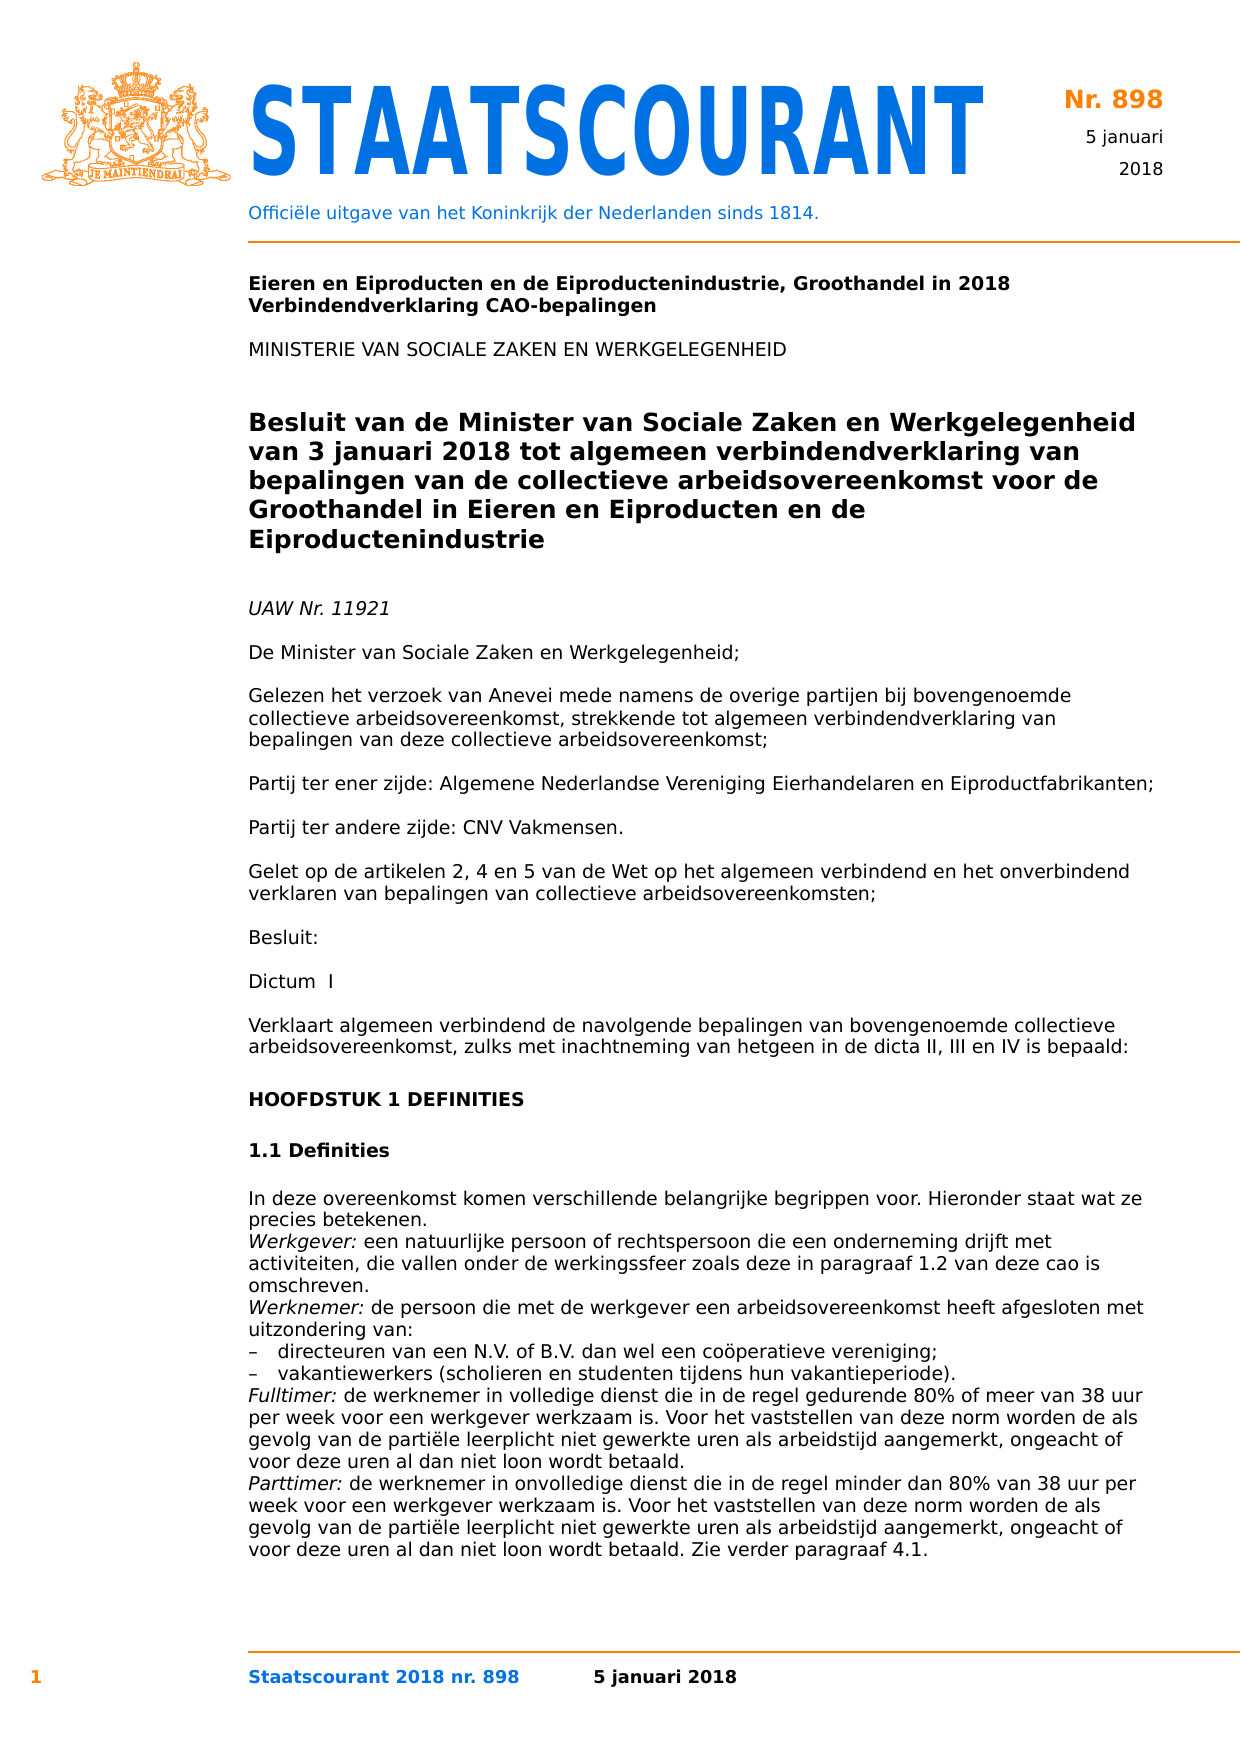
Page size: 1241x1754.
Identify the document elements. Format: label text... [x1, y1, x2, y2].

subtitle Besluit van de Minister van Sociale Zaken en Werkgelegenheid van 3 januari 2018 tot algemeen verbindendverklaring van bepalingen van de collectieve arbeidsovereenkomst voor de Groothandel in Eieren en Eiproducten en de Eiproductenindustrie [248, 408, 1163, 554]
text Werkgever: een natuurlijke persoon of rechtspersoon die een onderneming drijft met activiteiten, die vallen onder de werkingssfeer zoals deze in paragraaf 1.2 van deze cao is omschreven. [248, 1231, 1163, 1297]
text In deze overeenkomst komen verschillende belangrijke begrippen voor. Hieronder staat wat ze precies betekenen. [248, 1187, 1163, 1231]
table_header [25, 62, 248, 241]
subtitle 1.1 Definities [248, 1140, 1163, 1162]
text Parttimer: de werknemer in onvolledige dienst die in de regel minder dan 80% van 38 uur per week voor een werkgever werkzaam is. Voor het vaststellen van deze norm worden de als gevolg van de partiële leerplicht niet gewerkte uren als arbeidstijd aangemerkt, ongeacht of voor deze uren al dan niet loon wordt betaald. Zie verder paragraaf 4.1. [248, 1473, 1163, 1561]
text Gelet op de artikelen 2, 4 en 5 van de Wet op het algemeen verbindend en het onverbindend verklaren van bepalingen van collectieve arbeidsovereenkomsten; [248, 861, 1163, 905]
text – vakantiewerkers (scholieren en studenten tijdens hun vakantieperiode). [248, 1363, 1163, 1385]
table_cell Officiële uitgave van het Koninkrijk der Nederlanden sinds 1814. [248, 203, 1240, 241]
subtitle HOOFDSTUK 1 DEFINITIES [248, 1088, 1163, 1110]
text Partij ter andere zijde: CNV Vakmensen. [248, 817, 1163, 839]
text Verklaart algemeen verbindend de navolgende bepalingen van bovengenoemde collectieve arbeidsovereenkomst, zulks met inachtneming van hetgeen in de dicta II, III en IV is bepaald: [248, 1014, 1163, 1058]
text De Minister van Sociale Zaken en Werkgelegenheid; [248, 642, 1163, 663]
text Dictum I [248, 971, 1163, 993]
text Partij ter ener zijde: Algemene Nederlandse Vereniging Eierhandelaren en Eiproductfabrikanten; [248, 773, 1163, 795]
text MINISTERIE VAN SOCIALE ZAKEN EN WERKGELEGENHEID [248, 339, 1163, 361]
text Fulltimer: de werknemer in volledige dienst die in de regel gedurende 80% of meer van 38 uur per week voor een werkgever werkzaam is. Voor het vaststellen van deze norm worden de als gevolg van de partiële leerplicht niet gewerkte uren als arbeidstijd aangemerkt, ongeacht of voor deze uren al dan niet loon wordt betaald. [248, 1385, 1163, 1473]
text Gelezen het verzoek van Anevei mede namens de overige partijen bij bovengenoemde collectieve arbeidsovereenkomst, strekkende tot algemeen verbindendverklaring van bepalingen van deze collectieve arbeidsovereenkomst; [248, 685, 1163, 751]
text Eieren en Eiproducten en de Eiproductenindustrie, Groothandel in 2018 [248, 273, 1163, 295]
text – directeuren van een N.V. of B.V. dan wel een coöperatieve vereniging; [248, 1341, 1163, 1363]
table_header Nr. 898 [998, 62, 1240, 121]
picture [41, 62, 231, 186]
table_cell 5 januari [998, 121, 1240, 153]
text Besluit: [248, 927, 1163, 949]
text UAW Nr. 11921 [248, 598, 1163, 620]
text Verbindendverklaring CAO-bepalingen [248, 295, 1163, 317]
table_header STAATSCOURANT [248, 62, 998, 203]
table_cell 2018 [998, 153, 1240, 203]
text Werknemer: de persoon die met de werkgever een arbeidsovereenkomst heeft afgesloten met uitzondering van: [248, 1297, 1163, 1341]
